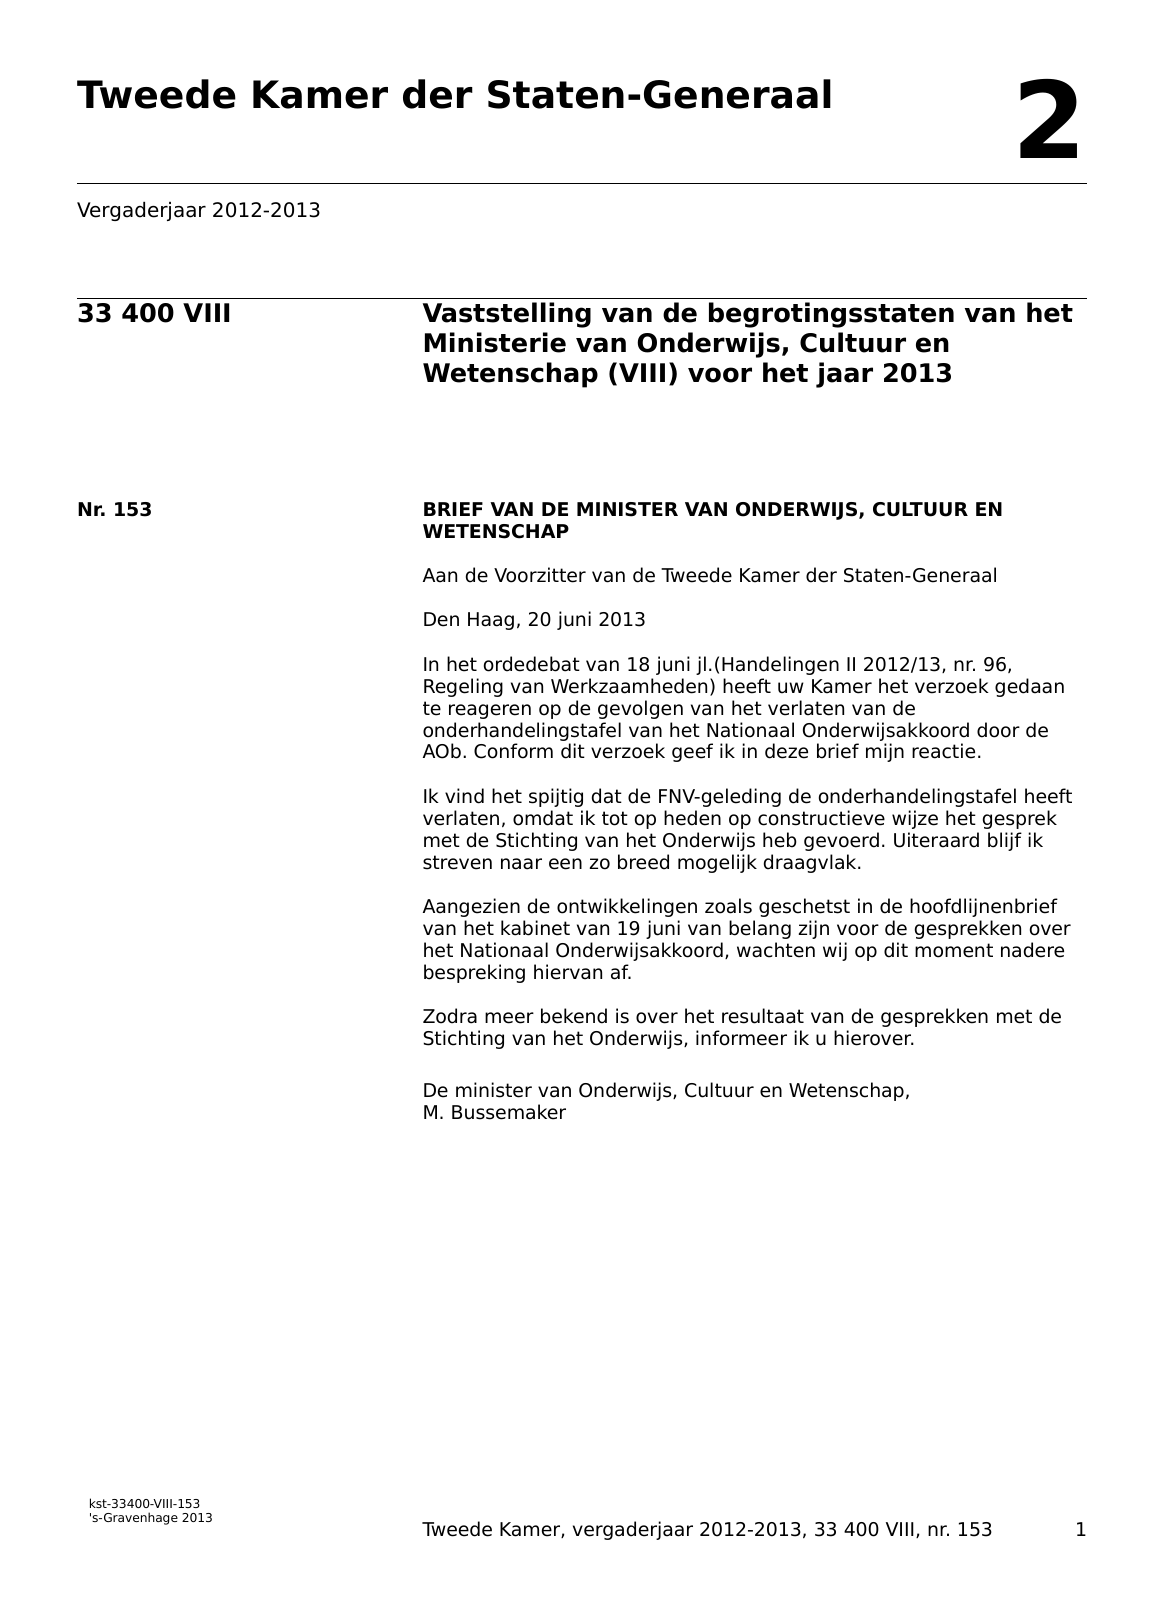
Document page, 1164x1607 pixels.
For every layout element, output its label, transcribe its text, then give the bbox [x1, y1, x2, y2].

text In het ordedebat van 18 juni jl.(Handelingen II 2012/13, nr. 96, Regeling van Werkzaamheden) heeft uw Kamer het verzoek gedaan te reageren op de gevolgen van het verlaten van de onderhandelingstafel van het Nationaal Onderwijsakkoord door de AOb. Conform dit verzoek geef ik in deze brief mijn reactie. [422, 653, 1087, 763]
text Zodra meer bekend is over het resultaat van de gesprekken met de Stichting van het Onderwijs, informeer ik u hierover. [422, 1006, 1087, 1050]
text Ik vind het spijtig dat de FNV-geleding de onderhandelingstafel heeft verlaten, omdat ik tot op heden op constructieve wijze het gesprek met de Stichting van het Onderwijs heb gevoerd. Uiteraard blijf ik streven naar een zo breed mogelijk draagvlak. [422, 786, 1087, 873]
subtitle Nr. 153 BRIEF VAN DE MINISTER VAN ONDERWIJS, CULTUUR EN WETENSCHAP [77, 499, 1087, 543]
text Aan de Voorzitter van de Tweede Kamer der Staten-Generaal [422, 565, 1087, 587]
text Den Haag, 20 juni 2013 [422, 609, 1087, 631]
table_cell Vergaderjaar 2012-2013 [77, 184, 1087, 298]
subtitle 33 400 VIII Vaststelling van de begrotingsstaten van het Ministerie van Onderwijs, Cultuur en Wetenschap (VIII) voor het jaar 2013 [77, 299, 1087, 388]
table_header Tweede Kamer der Staten-Generaal [77, 59, 886, 183]
table_header 2 [886, 59, 1087, 183]
text Aangezien de ontwikkelingen zoals geschetst in de hoofdlijnenbrief van het kabinet van 19 juni van belang zijn voor de gesprekken over het Nationaal Onderwijsakkoord, wachten wij op dit moment nadere bespreking hiervan af. [422, 896, 1087, 984]
text De minister van Onderwijs, Cultuur en Wetenschap, M. Bussemaker [422, 1080, 1087, 1124]
text kst-33400-VIII-153 [88, 1497, 323, 1511]
text 's-Gravenhage 2013 [88, 1511, 323, 1525]
